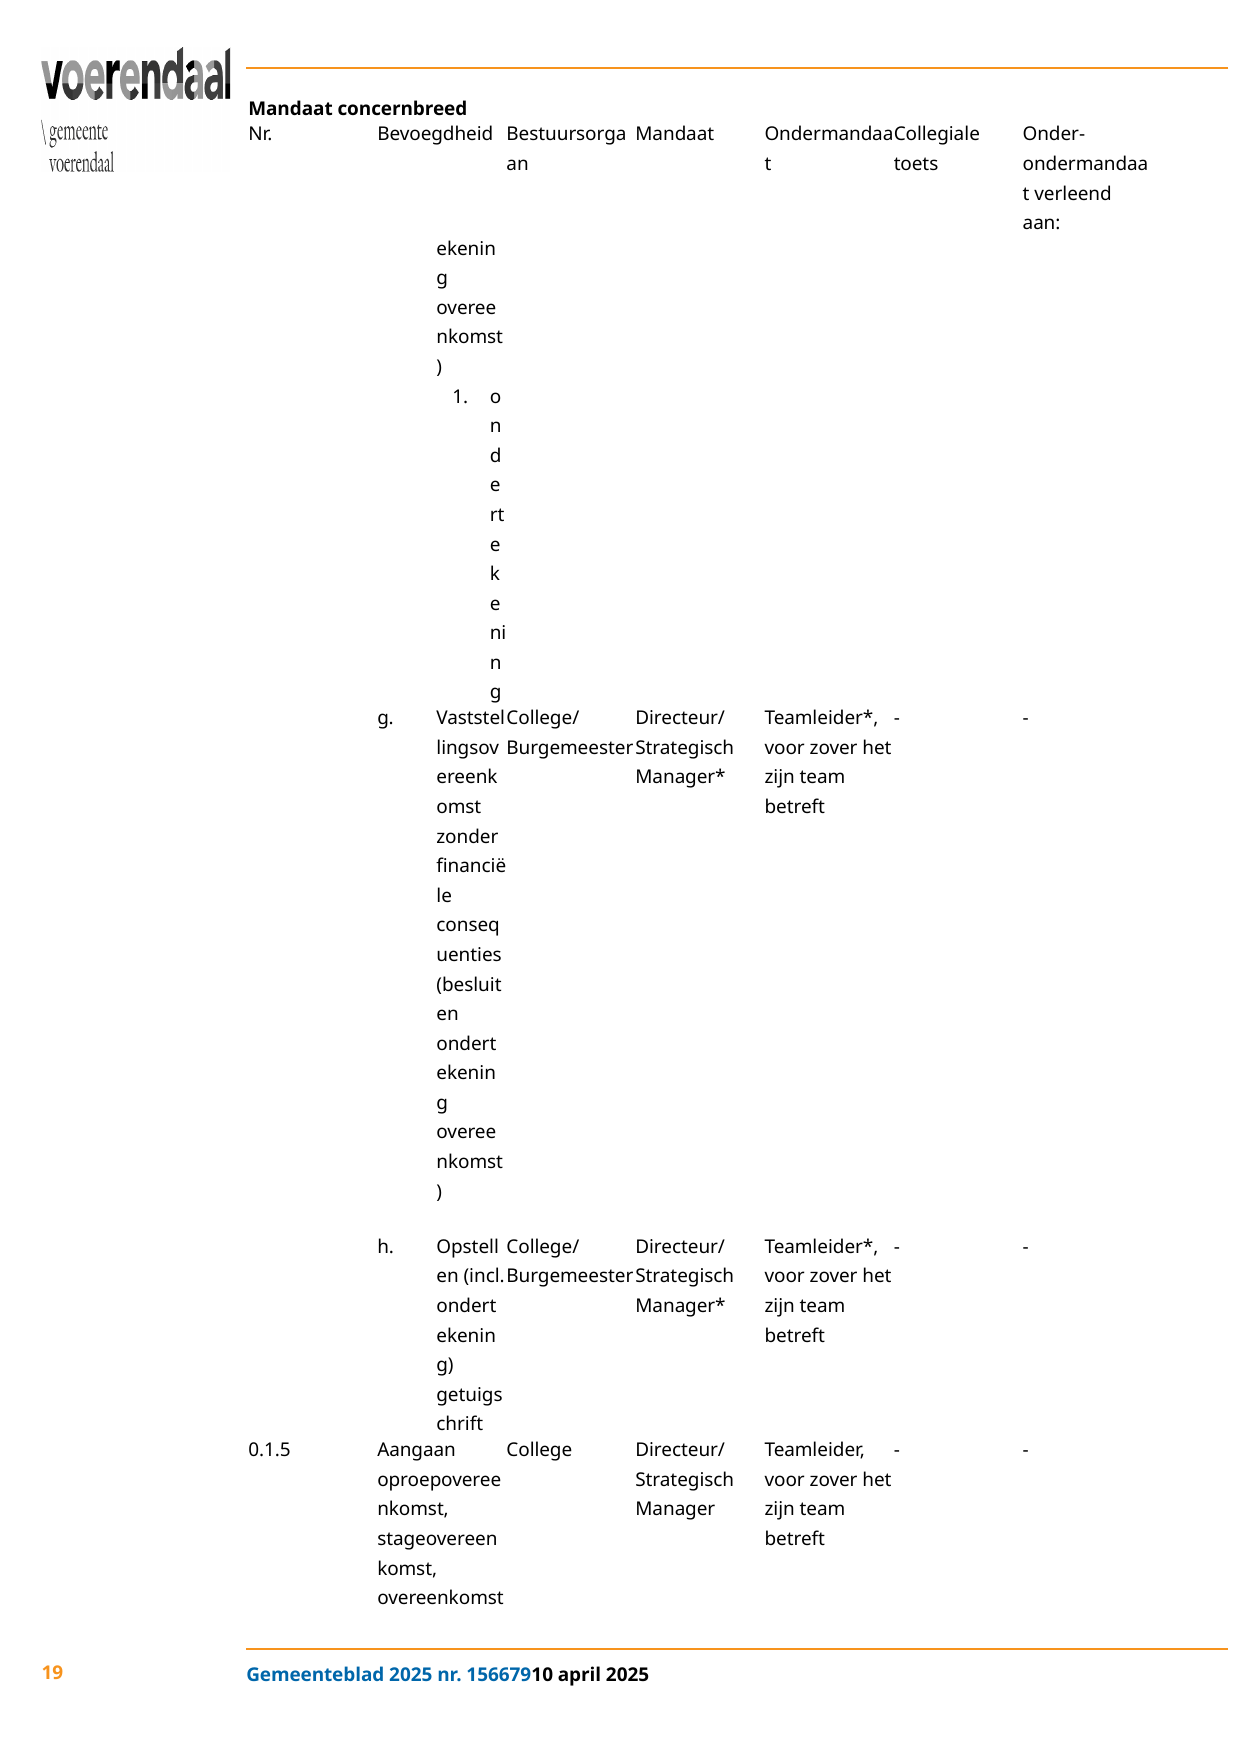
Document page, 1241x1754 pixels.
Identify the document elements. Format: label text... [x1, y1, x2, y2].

table_header [894, 95, 1152, 121]
table_cell Directeur/ Strategisch Manager [635, 1436, 764, 1610]
table_cell [506, 235, 635, 704]
table_cell Onder-ondermandaat verleend aan: [1023, 121, 1152, 235]
table_cell - [894, 1233, 1022, 1436]
table_cell - [894, 235, 1022, 704]
table_cell Vaststellingsovereenkomst zonder financiële consequenties (besluit en ondertekening overeenkomst) [377, 705, 506, 1233]
table_cell - [1023, 705, 1152, 1233]
table_cell - [1023, 235, 1152, 704]
table_cell Teamleider*, voor zover het zijn team betreft [764, 705, 893, 1233]
table_cell Teamleider, voor zover het zijn team betreft [764, 1436, 893, 1610]
table_cell College [506, 1436, 635, 1610]
table_header Mandaat concernbreed [248, 95, 764, 121]
table_cell Collegiale toets [894, 121, 1022, 235]
table_cell Opstellen (incl. ondertekening) getuigschrift [377, 1233, 506, 1436]
table_cell Aangaan oproepovereenkomst, stageovereenkomst, overeenkomst [377, 1436, 506, 1610]
table_cell 0.1.5 [248, 1436, 377, 1610]
table_cell [248, 1233, 377, 1436]
table_header [764, 95, 893, 121]
table_cell Nr. [248, 121, 377, 235]
picture [41, 47, 231, 172]
table_cell College/ Burgemeester [506, 1233, 635, 1436]
table_cell - [764, 235, 893, 704]
table_cell Bevoegdheid [377, 121, 506, 235]
table_cell Directeur/ Strategisch Manager* [635, 705, 764, 1233]
table_cell - [894, 705, 1022, 1233]
table_cell [248, 235, 377, 704]
table_cell Mandaat [635, 121, 764, 235]
table_cell College/ Burgemeester [506, 705, 635, 1233]
table_cell [635, 235, 764, 704]
table_cell [248, 705, 377, 1233]
table_cell - [894, 1436, 1022, 1610]
table_cell Bestuursorgaan [506, 121, 635, 235]
table_cell Ondermandaat [764, 121, 893, 235]
table_cell Directeur/ Strategisch Manager* [635, 1233, 764, 1436]
table_cell ekening overeenkomst) ondertekening [377, 235, 506, 704]
table_cell - [1023, 1436, 1152, 1610]
table_cell Teamleider*, voor zover het zijn team betreft [764, 1233, 893, 1436]
table_cell - [1023, 1233, 1152, 1436]
